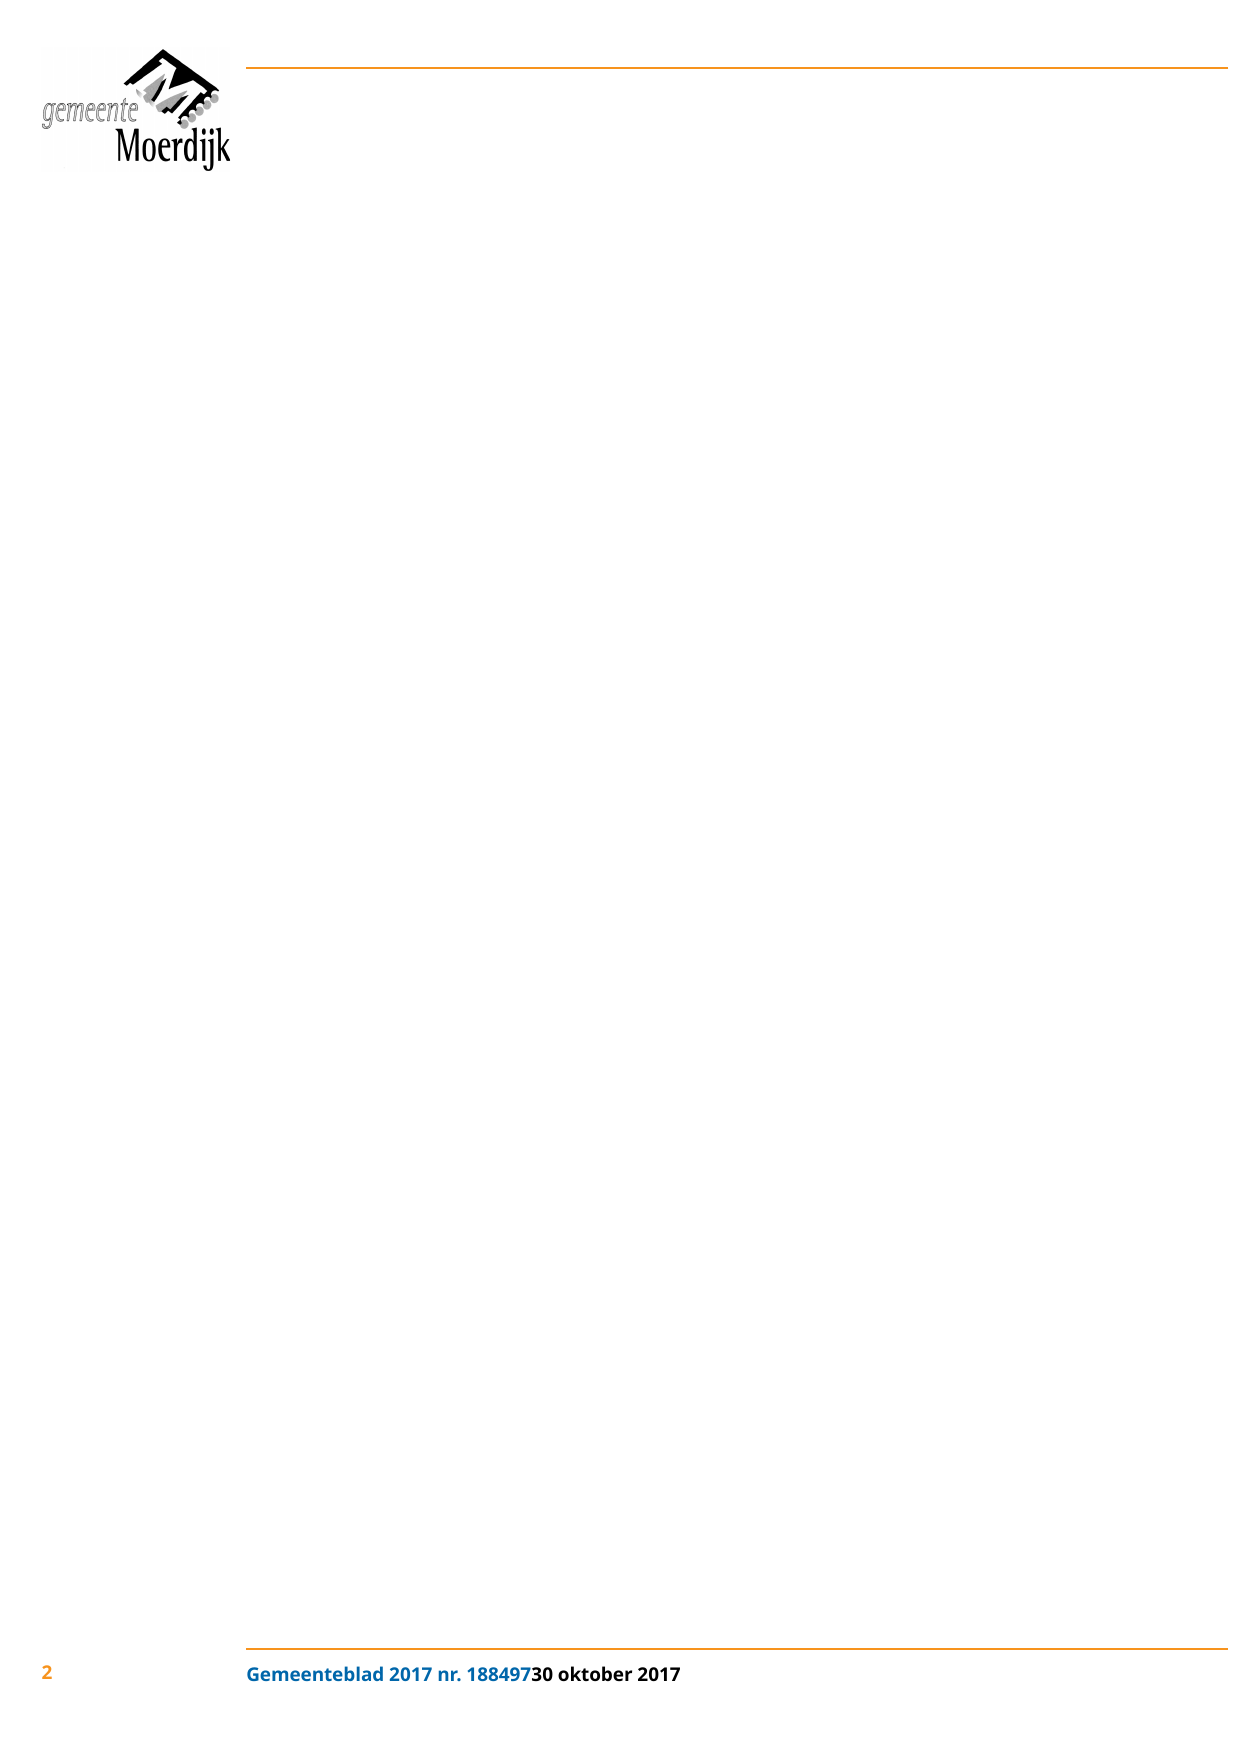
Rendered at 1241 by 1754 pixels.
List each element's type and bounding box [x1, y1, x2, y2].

picture [41, 47, 231, 172]
